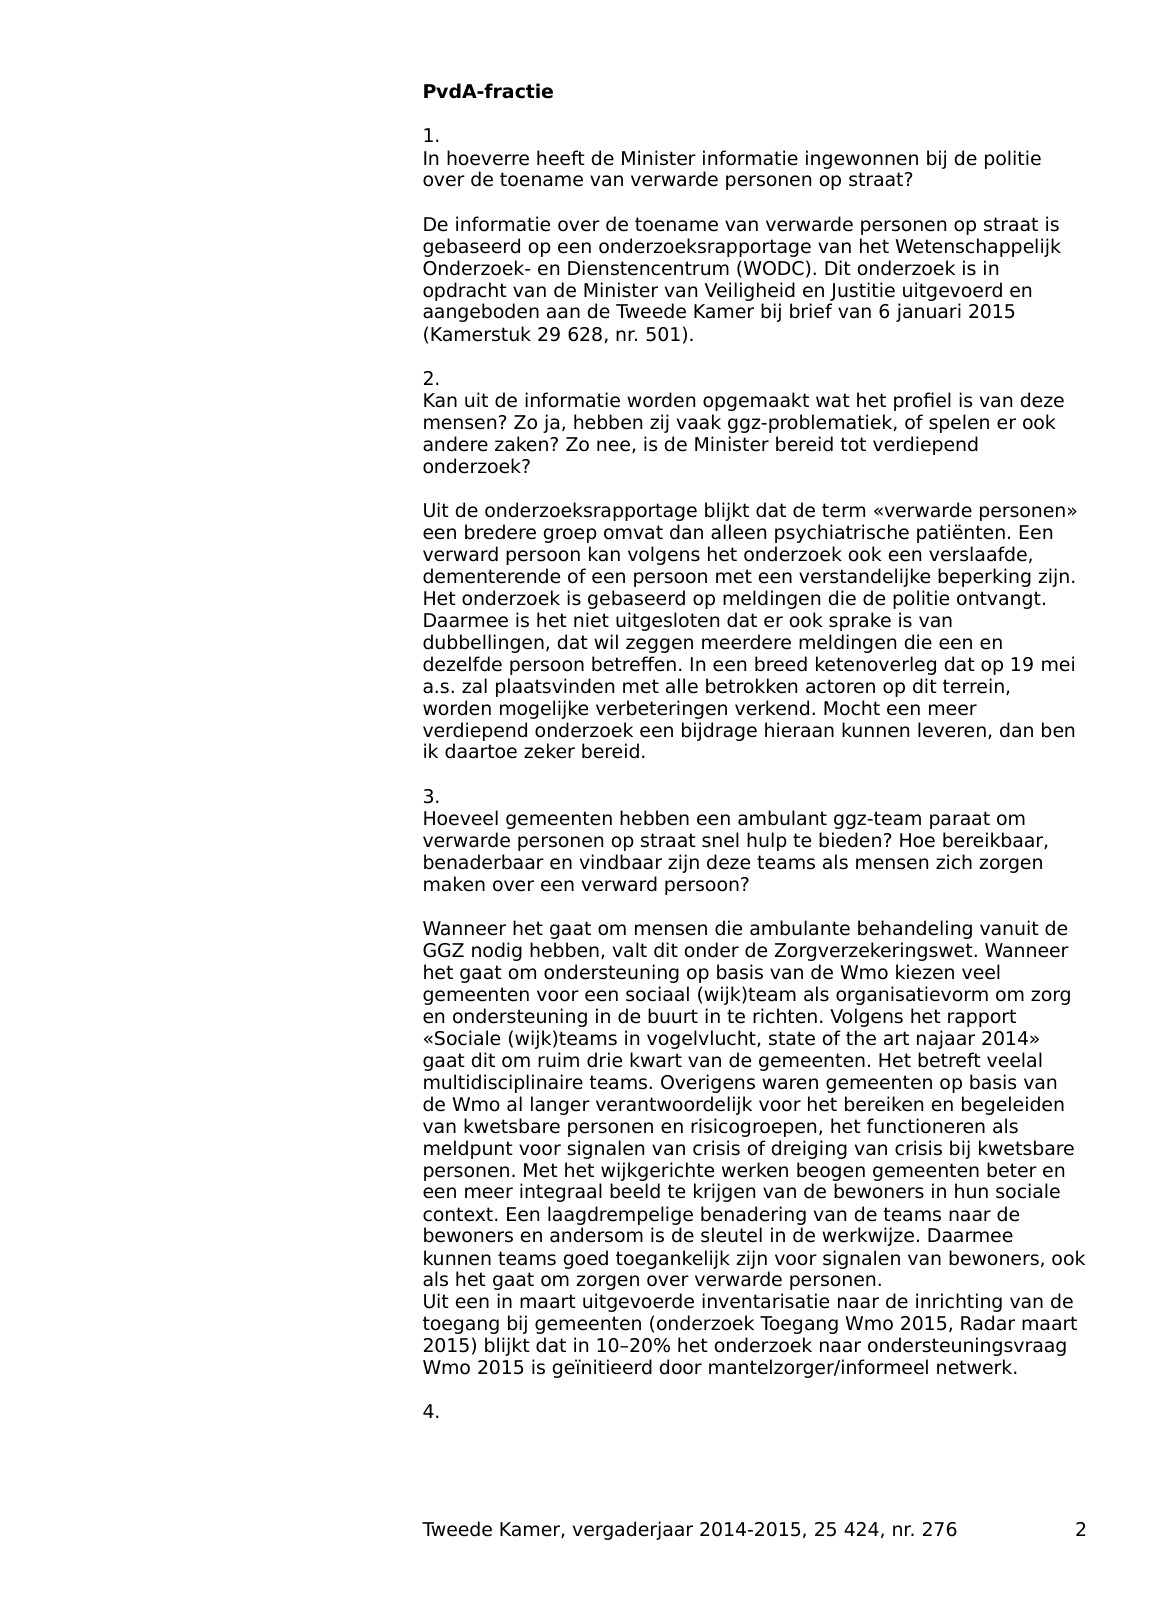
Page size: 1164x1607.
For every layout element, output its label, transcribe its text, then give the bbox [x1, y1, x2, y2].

text Hoeveel gemeenten hebben een ambulant ggz-team paraat om verwarde personen op straat snel hulp te bieden? Hoe bereikbaar, benaderbaar en vindbaar zijn deze teams als mensen zich zorgen maken over een verward persoon? [422, 808, 1087, 896]
text Wanneer het gaat om mensen die ambulante behandeling vanuit de GGZ nodig hebben, valt dit onder de Zorgverzekeringswet. Wanneer het gaat om ondersteuning op basis van de Wmo kiezen veel gemeenten voor een sociaal (wijk)team als organisatievorm om zorg en ondersteuning in de buurt in te richten. Volgens het rapport «Sociale (wijk)teams in vogelvlucht, state of the art najaar 2014» gaat dit om ruim drie kwart van de gemeenten. Het betreft veelal multidisciplinaire teams. Overigens waren gemeenten op basis van de Wmo al langer verantwoordelijk voor het bereiken en begeleiden van kwetsbare personen en risicogroepen, het functioneren als meldpunt voor signalen van crisis of dreiging van crisis bij kwetsbare personen. Met het wijkgerichte werken beogen gemeenten beter en een meer integraal beeld te krijgen van de bewoners in hun sociale context. Een laagdrempelige benadering van de teams naar de bewoners en andersom is de sleutel in de werkwijze. Daarmee kunnen teams goed toegankelijk zijn voor signalen van bewoners, ook als het gaat om zorgen over verwarde personen. [422, 918, 1087, 1291]
text De informatie over de toename van verwarde personen op straat is gebaseerd op een onderzoeksrapportage van het Wetenschappelijk Onderzoek- en Dienstencentrum (WODC). Dit onderzoek is in opdracht van de Minister van Veiligheid en Justitie uitgevoerd en aangeboden aan de Tweede Kamer bij brief van 6 januari 2015 (Kamerstuk 29 628, nr. 501). [422, 213, 1087, 345]
text 1. [422, 125, 1087, 147]
text 2. [422, 368, 1087, 389]
text 4. [422, 1401, 1087, 1423]
text 3. [422, 786, 1087, 808]
text In hoeverre heeft de Minister informatie ingewonnen bij de politie over de toename van verwarde personen op straat? [422, 147, 1087, 191]
text Kan uit de informatie worden opgemaakt wat het profiel is van deze mensen? Zo ja, hebben zij vaak ggz-problematiek, of spelen er ook andere zaken? Zo nee, is de Minister bereid tot verdiepend onderzoek? [422, 389, 1087, 477]
text Uit de onderzoeksrapportage blijkt dat de term «verwarde personen» een bredere groep omvat dan alleen psychiatrische patiënten. Een verward persoon kan volgens het onderzoek ook een verslaafde, dementerende of een persoon met een verstandelijke beperking zijn. Het onderzoek is gebaseerd op meldingen die de politie ontvangt. Daarmee is het niet uitgesloten dat er ook sprake is van dubbellingen, dat wil zeggen meerdere meldingen die een en dezelfde persoon betreffen. In een breed ketenoverleg dat op 19 mei a.s. zal plaatsvinden met alle betrokken actoren op dit terrein, worden mogelijke verbeteringen verkend. Mocht een meer verdiepend onderzoek een bijdrage hieraan kunnen leveren, dan ben ik daartoe zeker bereid. [422, 500, 1087, 763]
subtitle PvdA-fractie [422, 81, 1087, 103]
text Uit een in maart uitgevoerde inventarisatie naar de inrichting van de toegang bij gemeenten (onderzoek Toegang Wmo 2015, Radar maart 2015) blijkt dat in 10–20% het onderzoek naar ondersteuningsvraag Wmo 2015 is geïnitieerd door mantelzorger/informeel netwerk. [422, 1291, 1087, 1379]
